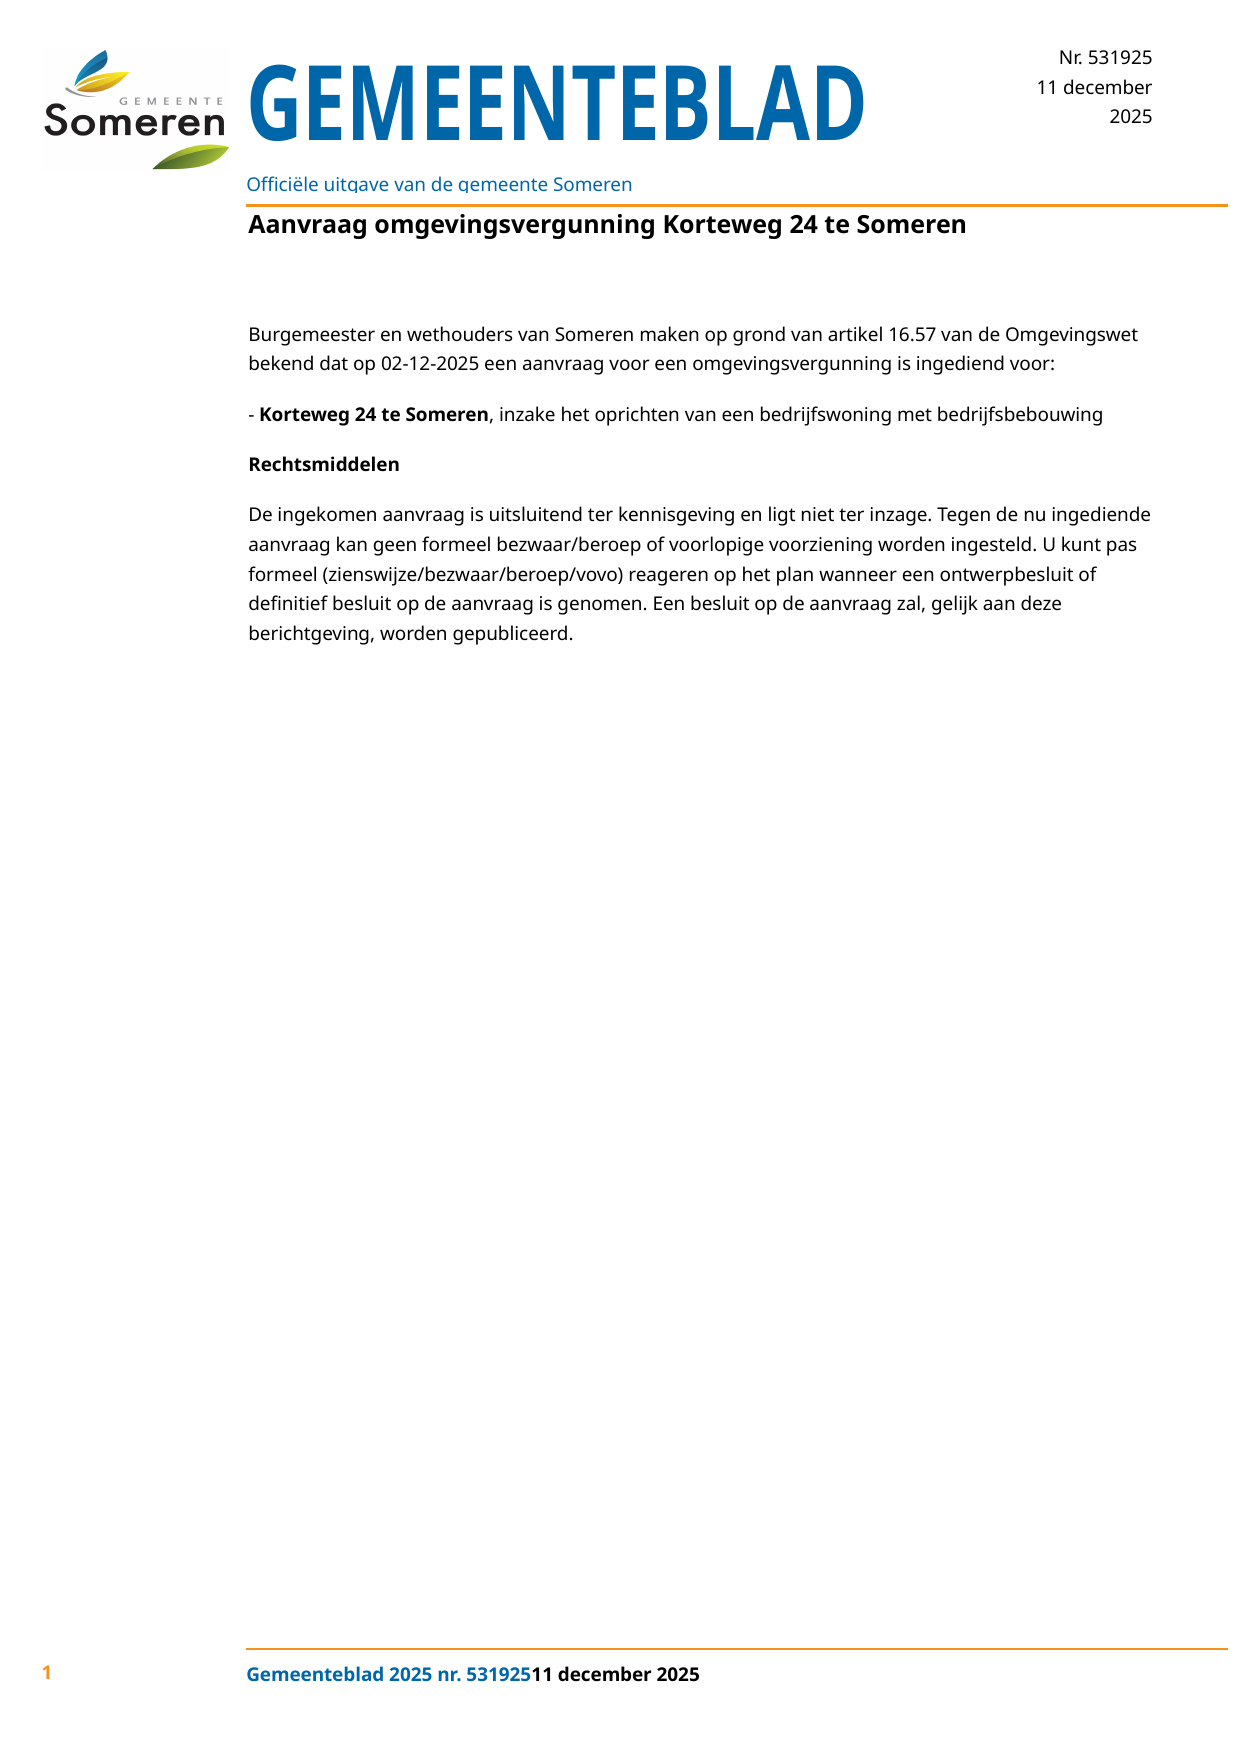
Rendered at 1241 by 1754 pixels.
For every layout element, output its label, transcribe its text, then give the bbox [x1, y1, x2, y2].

picture [41, 47, 231, 172]
text Aanvraag omgevingsvergunning Korteweg 24 te Someren [248, 207, 1152, 241]
text De ingekomen aanvraag is uitsluitend ter kennisgeving en ligt niet ter inzage. Tegen de nu ingediende aanvraag kan geen formeel bezwaar/beroep of voorlopige voorziening worden ingesteld. U kunt pas formeel (zienswijze/bezwaar/beroep/vovo) reageren op het plan wanneer een ontwerpbesluit of definitief besluit op de aanvraag is genomen. Een besluit op de aanvraag zal, gelijk aan deze berichtgeving, worden gepubliceerd. [248, 502, 1152, 646]
text Burgemeester en wethouders van Someren maken op grond van artikel 16.57 van de Omgevingswet bekend dat op 02-12-2025 een aanvraag voor een omgevingsvergunning is ingediend voor: [248, 321, 1152, 376]
text Rechtsmiddelen [248, 451, 1152, 477]
text - Korteweg 24 te Someren, inzake het oprichten van een bedrijfswoning met bedrijfsbebouwing [248, 401, 1152, 426]
